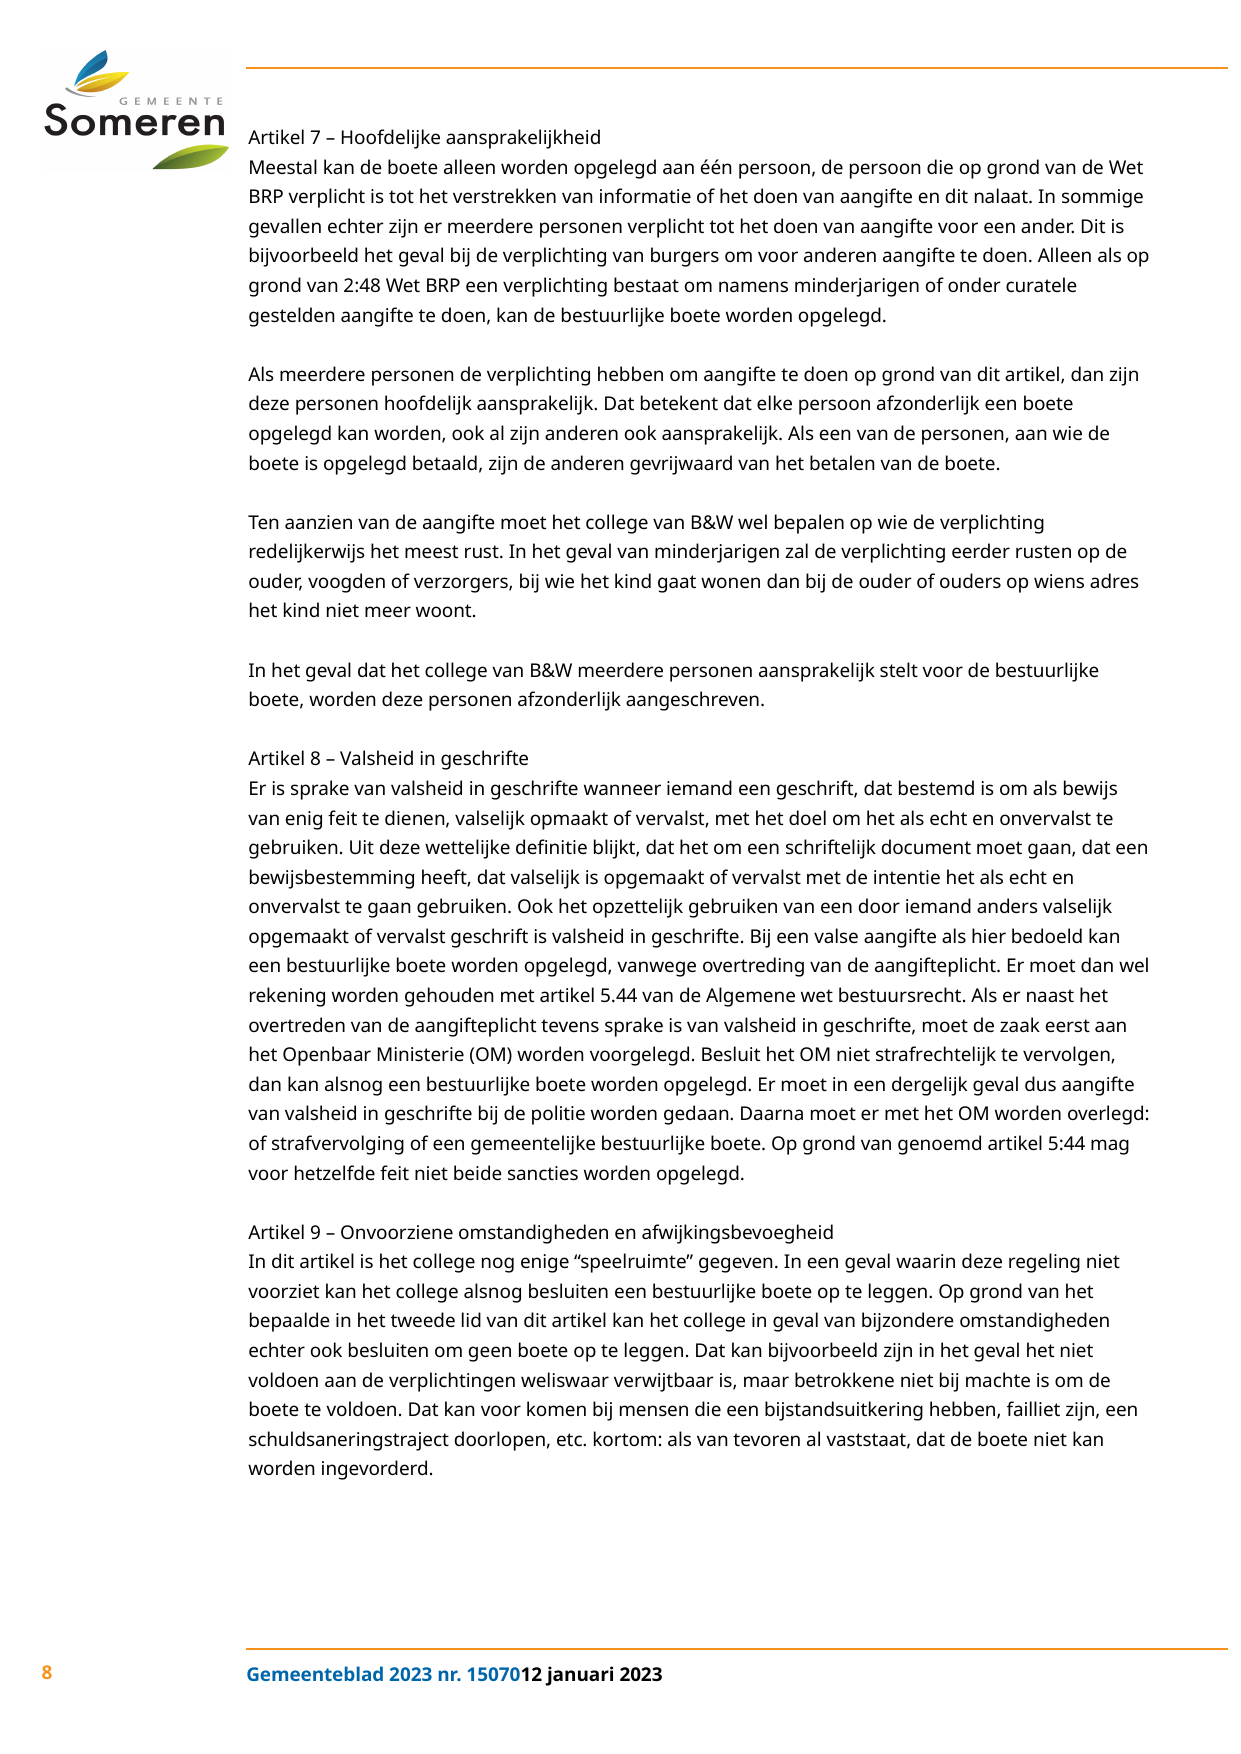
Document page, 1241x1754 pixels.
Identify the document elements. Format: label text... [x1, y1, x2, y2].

text Artikel 8 – Valsheid in geschrifte [248, 746, 1152, 771]
text Als meerdere personen de verplichting hebben om aangifte te doen op grond van dit artikel, dan zijn deze personen hoofdelijk aansprakelijk. Dat betekent dat elke persoon afzonderlijk een boete opgelegd kan worden, ook al zijn anderen ook aansprakelijk. Als een van de personen, aan wie de boete is opgelegd betaald, zijn de anderen gevrijwaard van het betalen van de boete. [248, 361, 1152, 476]
picture [41, 47, 231, 172]
text In het geval dat het college van B&W meerdere personen aansprakelijk stelt voor de bestuurlijke boete, worden deze personen afzonderlijk aangeschreven. [248, 657, 1152, 712]
text Er is sprake van valsheid in geschrifte wanneer iemand een geschrift, dat bestemd is om als bewijs van enig feit te dienen, valselijk opmaakt of vervalst, met het doel om het als echt en onvervalst te gebruiken. Uit deze wettelijke definitie blijkt, dat het om een schriftelijk document moet gaan, dat een bewijsbestemming heeft, dat valselijk is opgemaakt of vervalst met de intentie het als echt en onvervalst te gaan gebruiken. Ook het opzettelijk gebruiken van een door iemand anders valselijk opgemaakt of vervalst geschrift is valsheid in geschrifte. Bij een valse aangifte als hier bedoeld kan een bestuurlijke boete worden opgelegd, vanwege overtreding van de aangifteplicht. Er moet dan wel rekening worden gehouden met artikel 5.44 van de Algemene wet bestuursrecht. Als er naast het overtreden van de aangifteplicht tevens sprake is van valsheid in geschrifte, moet de zaak eerst aan het Openbaar Ministerie (OM) worden voorgelegd. Besluit het OM niet strafrechtelijk te vervolgen, dan kan alsnog een bestuurlijke boete worden opgelegd. Er moet in een dergelijk geval dus aangifte van valsheid in geschrifte bij de politie worden gedaan. Daarna moet er met het OM worden overlegd: of strafvervolging of een gemeentelijke bestuurlijke boete. Op grond van genoemd artikel 5:44 mag voor hetzelfde feit niet beide sancties worden opgelegd. [248, 775, 1152, 1186]
text Meestal kan de boete alleen worden opgelegd aan één persoon, de persoon die op grond van de Wet BRP verplicht is tot het verstrekken van informatie of het doen van aangifte en dit nalaat. In sommige gevallen echter zijn er meerdere personen verplicht tot het doen van aangifte voor een ander. Dit is bijvoorbeeld het geval bij de verplichting van burgers om voor anderen aangifte te doen. Alleen als op grond van 2:48 Wet BRP een verplichting bestaat om namens minderjarigen of onder curatele gestelden aangifte te doen, kan de bestuurlijke boete worden opgelegd. [248, 154, 1152, 328]
text Ten aanzien van de aangifte moet het college van B&W wel bepalen op wie de verplichting redelijkerwijs het meest rust. In het geval van minderjarigen zal de verplichting eerder rusten op de ouder, voogden of verzorgers, bij wie het kind gaat wonen dan bij de ouder of ouders op wiens adres het kind niet meer woont. [248, 509, 1152, 623]
text In dit artikel is het college nog enige “speelruimte” gegeven. In een geval waarin deze regeling niet voorziet kan het college alsnog besluiten een bestuurlijke boete op te leggen. Op grond van het bepaalde in het tweede lid van dit artikel kan het college in geval van bijzondere omstandigheden echter ook besluiten om geen boete op te leggen. Dat kan bijvoorbeeld zijn in het geval het niet voldoen aan de verplichtingen weliswaar verwijtbaar is, maar betrokkene niet bij machte is om de boete te voldoen. Dat kan voor komen bij mensen die een bijstandsuitkering hebben, failliet zijn, een schuldsaneringstraject doorlopen, etc. kortom: als van tevoren al vaststaat, dat de boete niet kan worden ingevorderd. [248, 1248, 1152, 1481]
text Artikel 9 – Onvoorziene omstandigheden en afwijkingsbevoegheid [248, 1219, 1152, 1245]
text Artikel 7 – Hoofdelijke aansprakelijkheid [248, 124, 1152, 150]
